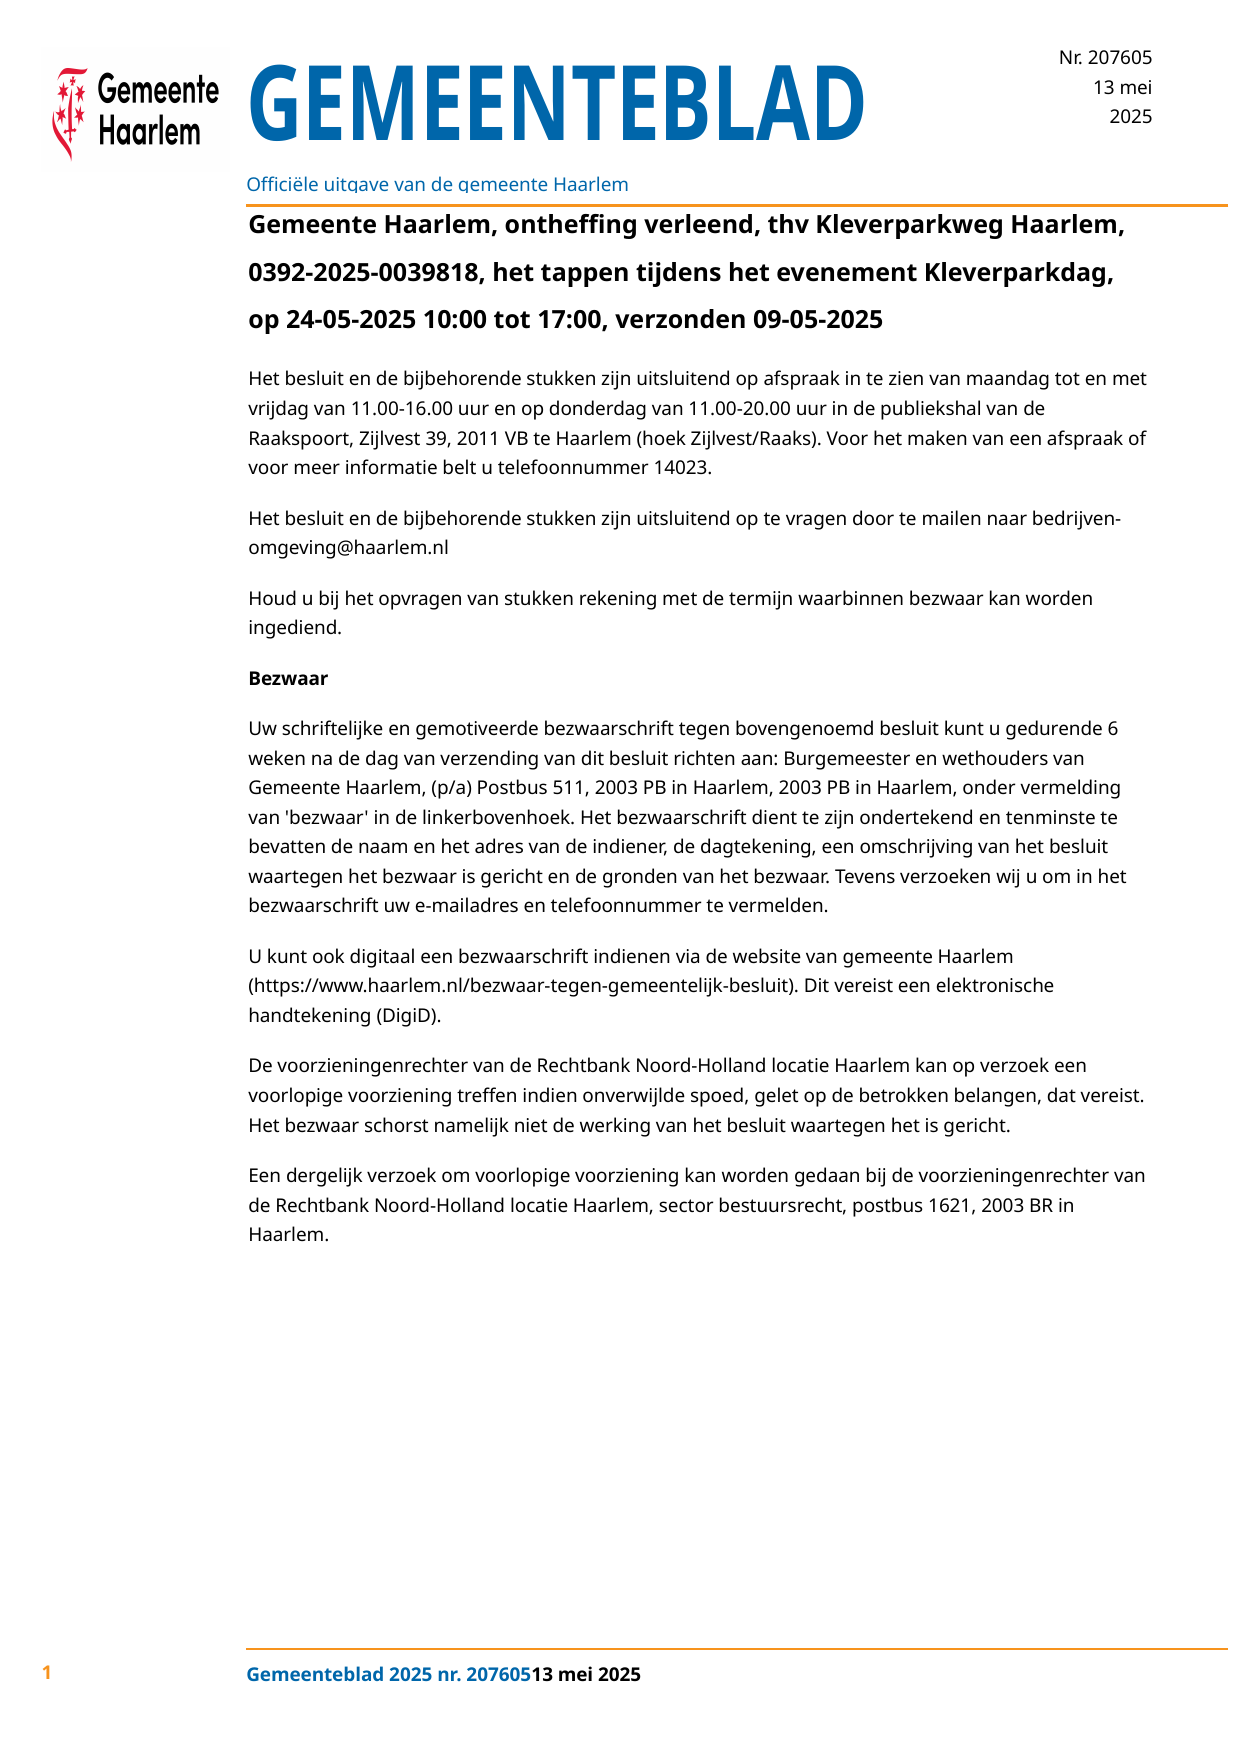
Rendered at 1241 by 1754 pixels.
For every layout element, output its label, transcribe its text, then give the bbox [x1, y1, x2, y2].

text Uw schriftelijke en gemotiveerde bezwaarschrift tegen bovengenoemd besluit kunt u gedurende 6 weken na de dag van verzending van dit besluit richten aan: Burgemeester en wethouders van Gemeente Haarlem, (p/a) Postbus 511, 2003 PB in Haarlem, 2003 PB in Haarlem, onder vermelding van 'bezwaar' in de linkerbovenhoek. Het bezwaarschrift dient te zijn ondertekend en tenminste te bevatten de naam en het adres van de indiener, de dagtekening, een omschrijving van het besluit waartegen het bezwaar is gericht en de gronden van het bezwaar. Tevens verzoeken wij u om in het bezwaarschrift uw e-mailadres en telefoonnummer te vermelden. [248, 715, 1152, 918]
text Houd u bij het opvragen van stukken rekening met de termijn waarbinnen bezwaar kan worden ingediend. [248, 585, 1152, 640]
text Gemeente Haarlem, ontheffing verleend, thv Kleverparkweg Haarlem, 0392-2025-0039818, het tappen tijdens het evenement Kleverparkdag, op 24-05-2025 10:00 tot 17:00, verzonden 09-05-2025 [248, 207, 1152, 336]
picture [41, 47, 231, 172]
text Het besluit en de bijbehorende stukken zijn uitsluitend op te vragen door te mailen naar bedrijven-omgeving@haarlem.nl [248, 505, 1152, 560]
text U kunt ook digitaal een bezwaarschrift indienen via de website van gemeente Haarlem (https://www.haarlem.nl/bezwaar-tegen-gemeentelijk-besluit). Dit vereist een elektronische handtekening (DigiD). [248, 943, 1152, 1028]
text De voorzieningenrechter van de Rechtbank Noord-Holland locatie Haarlem kan op verzoek een voorlopige voorziening treffen indien onverwijlde spoed, gelet op de betrokken belangen, dat vereist. Het bezwaar schorst namelijk niet de werking van het besluit waartegen het is gericht. [248, 1053, 1152, 1137]
text Bezwaar [248, 665, 1152, 690]
text Een dergelijk verzoek om voorlopige voorziening kan worden gedaan bij de voorzieningenrechter van de Rechtbank Noord-Holland locatie Haarlem, sector bestuursrecht, postbus 1621, 2003 BR in Haarlem. [248, 1162, 1152, 1247]
text Het besluit en de bijbehorende stukken zijn uitsluitend op afspraak in te zien van maandag tot en met vrijdag van 11.00-16.00 uur en op donderdag van 11.00-20.00 uur in de publiekshal van de Raakspoort, Zijlvest 39, 2011 VB te Haarlem (hoek Zijlvest/Raaks). Voor het maken van een afspraak of voor meer informatie belt u telefoonnummer 14023. [248, 366, 1152, 480]
